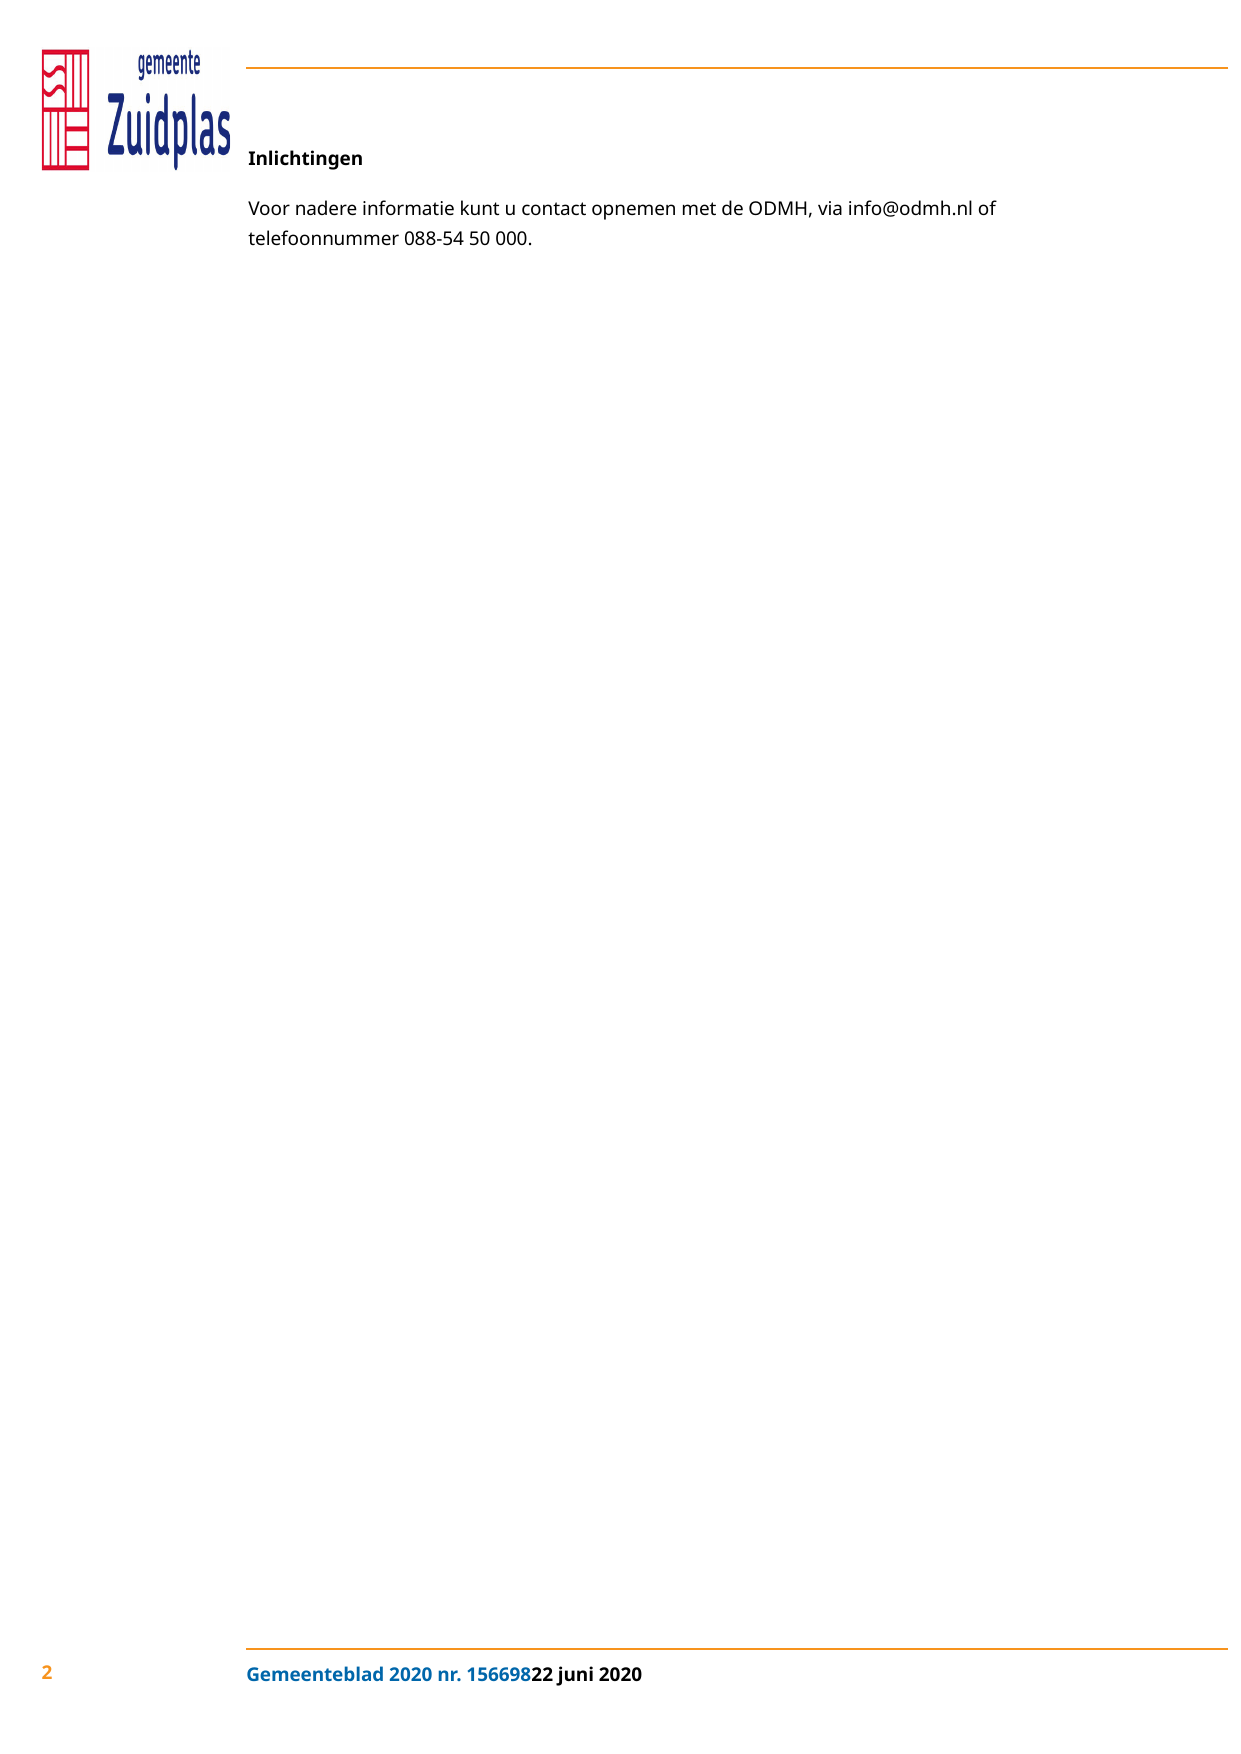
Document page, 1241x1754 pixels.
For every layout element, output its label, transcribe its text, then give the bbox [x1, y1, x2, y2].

picture [41, 47, 231, 172]
text Inlichtingen [248, 145, 1152, 171]
text Voor nadere informatie kunt u contact opnemen met de ODMH, via info@odmh.nl of telefoonnummer 088-54 50 000. [248, 196, 1152, 251]
